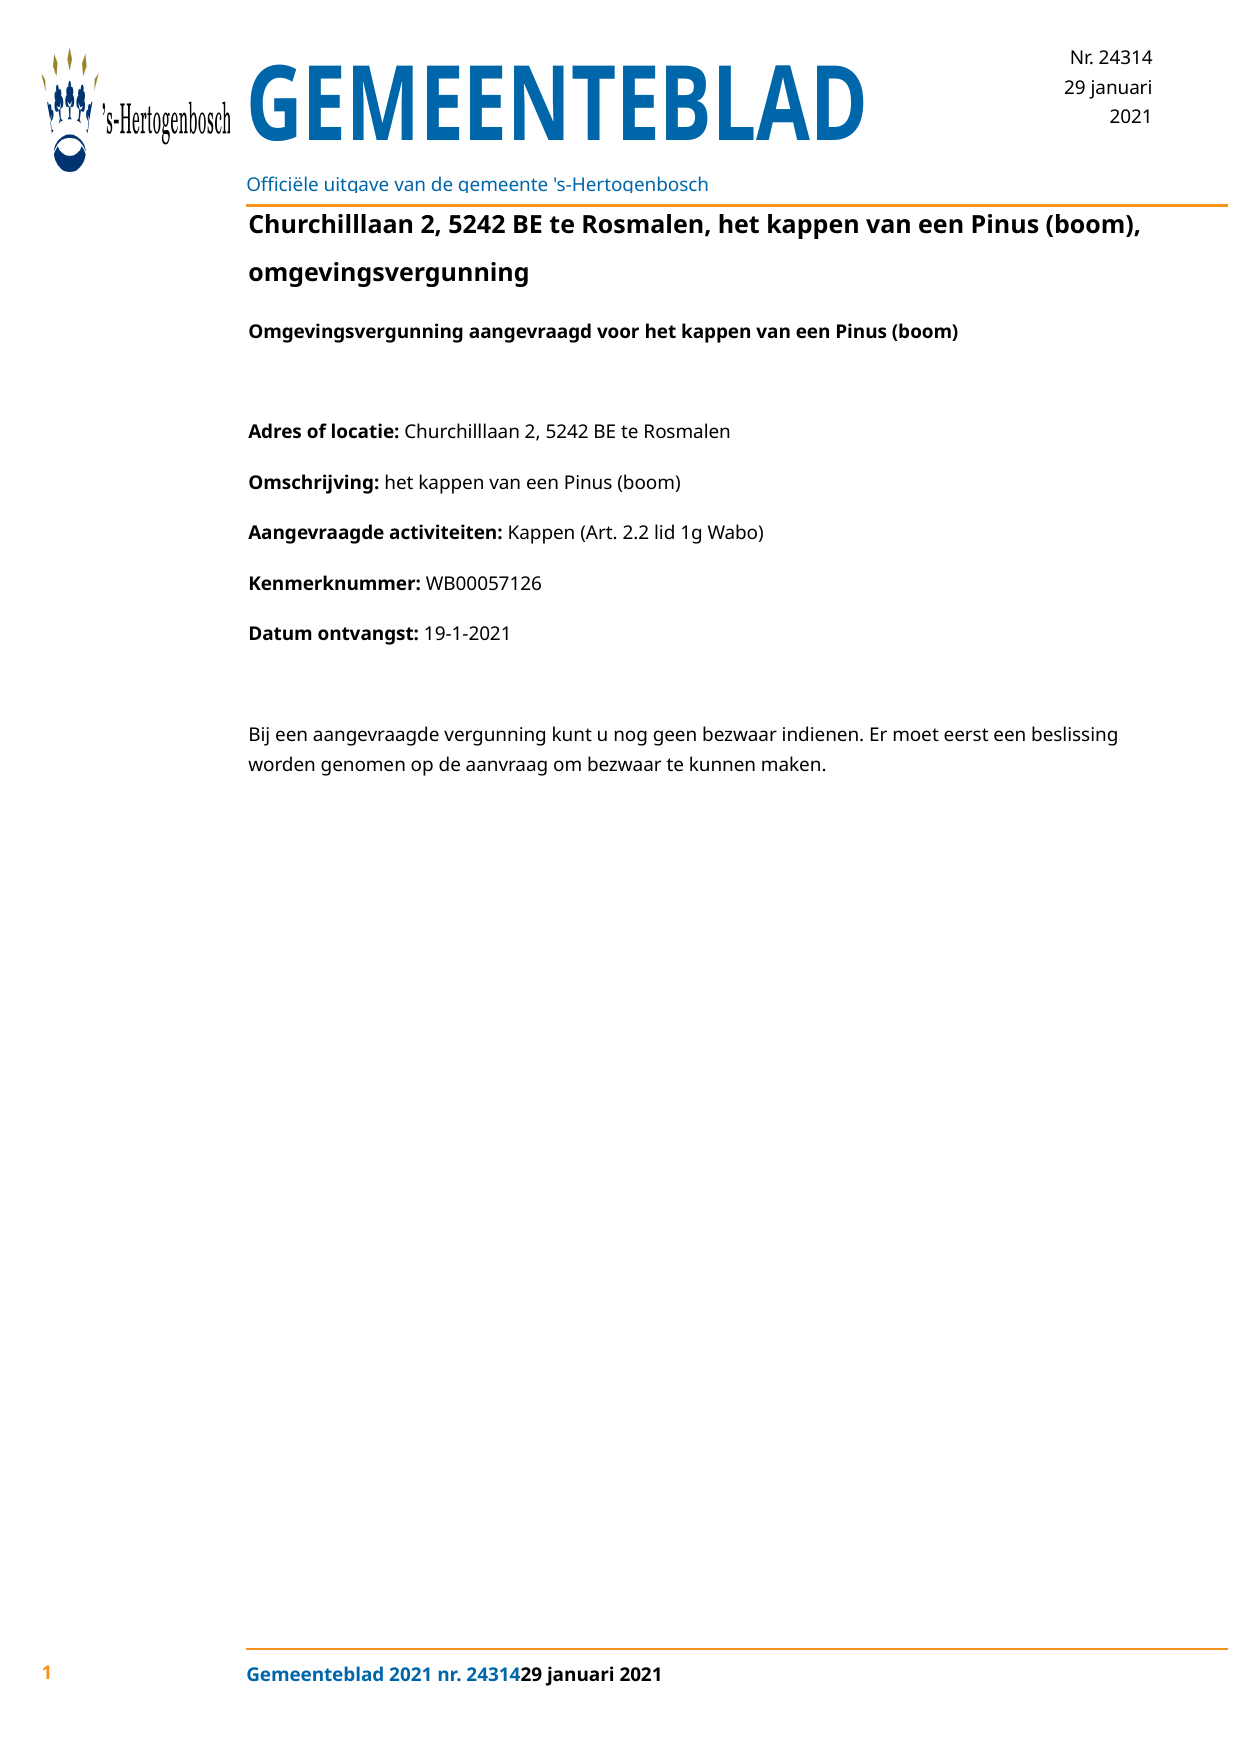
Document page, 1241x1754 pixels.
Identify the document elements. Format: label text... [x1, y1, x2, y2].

text Bij een aangevraagde vergunning kunt u nog geen bezwaar indienen. Er moet eerst een beslissing worden genomen op de aanvraag om bezwaar te kunnen maken. [248, 721, 1152, 777]
picture [41, 47, 231, 172]
text Aangevraagde activiteiten: Kappen (Art. 2.2 lid 1g Wabo) [248, 519, 1152, 545]
text Kenmerknummer: WB00057126 [248, 570, 1152, 596]
text Churchilllaan 2, 5242 BE te Rosmalen, het kappen van een Pinus (boom), omgevingsvergunning [248, 207, 1152, 288]
text Datum ontvangst: 19-1-2021 [248, 620, 1152, 646]
text Omgevingsvergunning aangevraagd voor het kappen van een Pinus (boom) [248, 318, 1152, 344]
text Adres of locatie: Churchilllaan 2, 5242 BE te Rosmalen [248, 419, 1152, 444]
text Omschrijving: het kappen van een Pinus (boom) [248, 469, 1152, 495]
